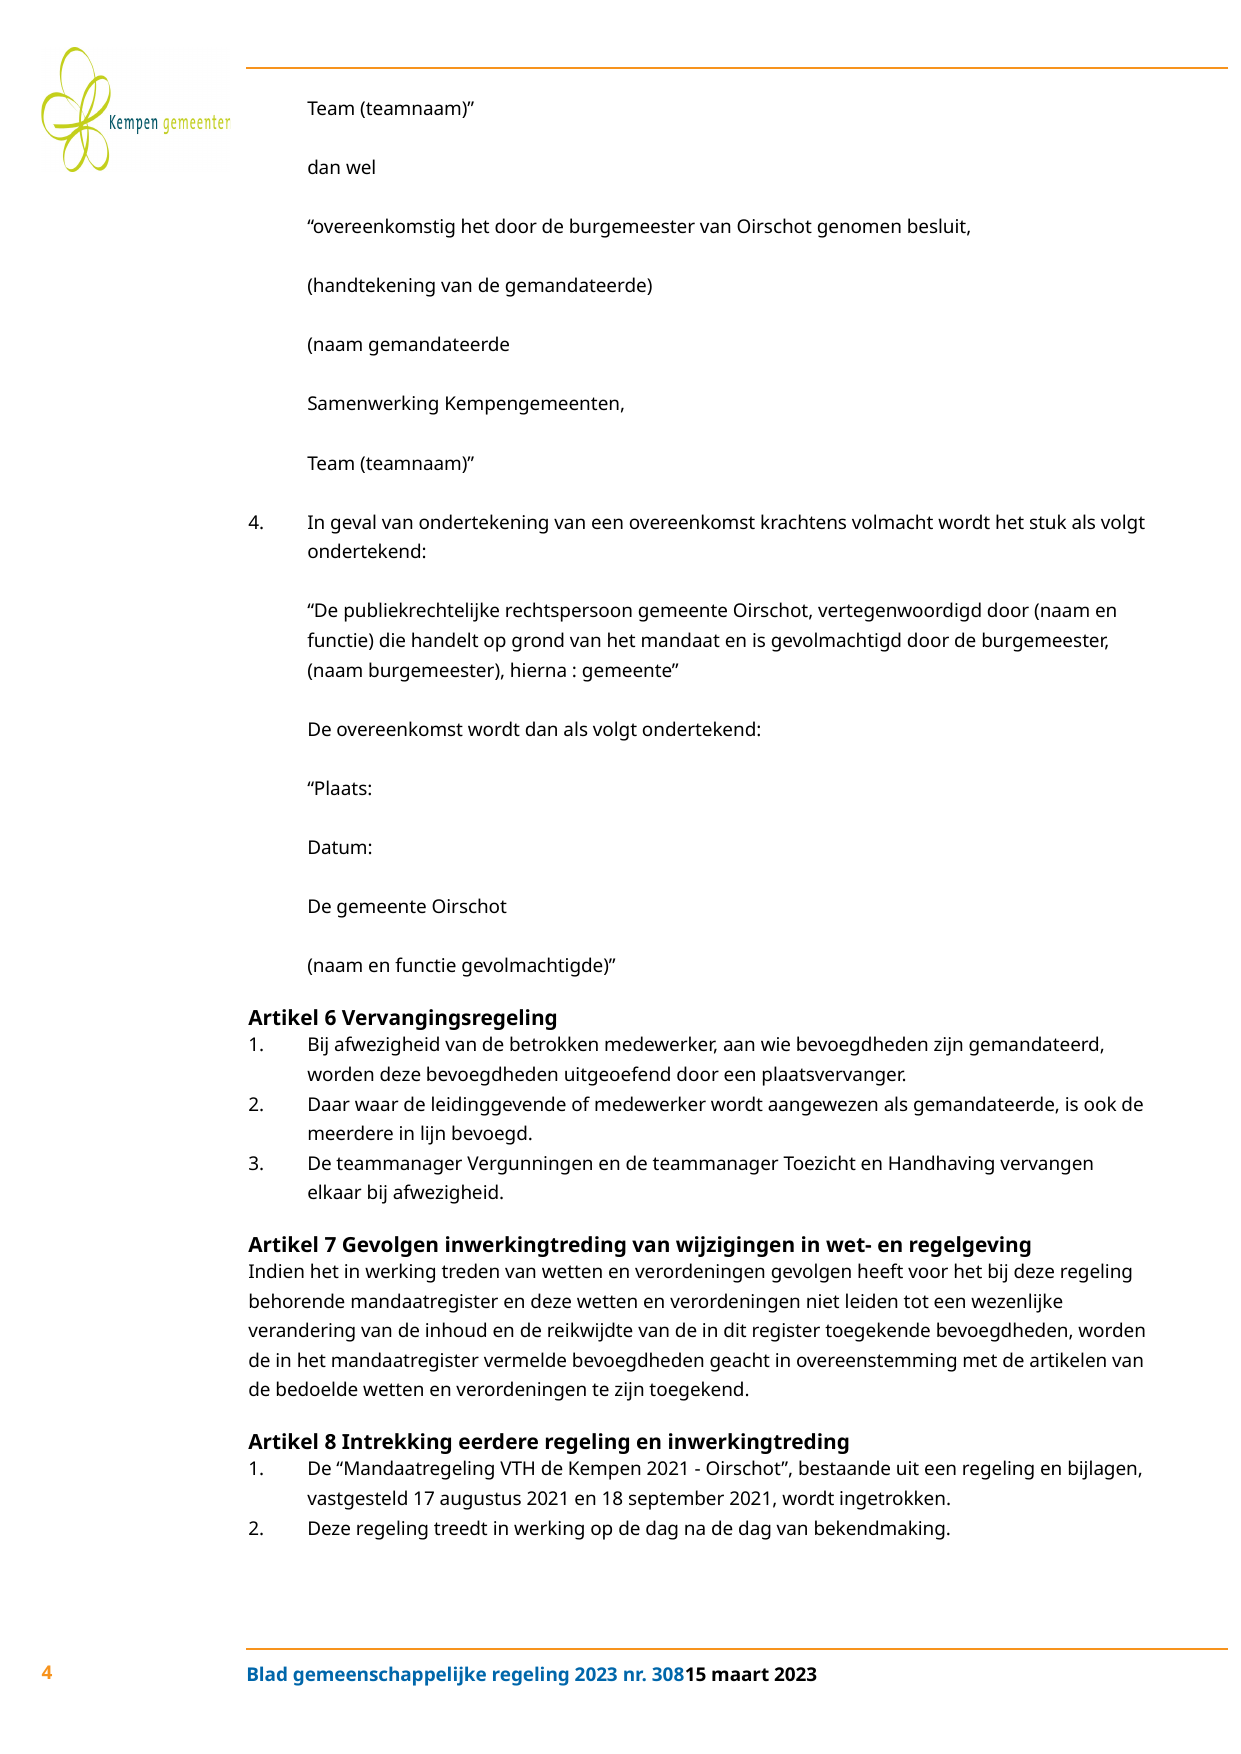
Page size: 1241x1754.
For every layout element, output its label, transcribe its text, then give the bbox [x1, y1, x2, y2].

list (handtekening van de gemandateerde) [248, 272, 1152, 298]
list “Plaats: [248, 775, 1152, 801]
list (naam gemandateerde [248, 331, 1152, 357]
list Datum: [248, 834, 1152, 860]
list De “Mandaatregeling VTH de Kempen 2021 - Oirschot”, bestaande uit een regeling en bijlagen, vastgesteld 17 augustus 2021 en 18 september 2021, wordt ingetrokken. [248, 1456, 1152, 1511]
list Team (teamnaam)” [248, 450, 1152, 476]
list De gemeente Oirschot [248, 893, 1152, 919]
list In geval van ondertekening van een overeenkomst krachtens volmacht wordt het stuk als volgt ondertekend: [248, 509, 1152, 564]
list “De publiekrechtelijke rechtspersoon gemeente Oirschot, vertegenwoordigd door (naam en functie) die handelt op grond van het mandaat en is gevolmachtigd door de burgemeester, (naam burgemeester), hierna : gemeente” [248, 598, 1152, 683]
text Artikel 8 Intrekking eerdere regeling en inwerkingtreding [248, 1427, 1152, 1456]
list “overeenkomstig het door de burgemeester van Oirschot genomen besluit, [248, 213, 1152, 239]
list dan wel [248, 154, 1152, 180]
list Samenwerking Kempengemeenten, [248, 391, 1152, 416]
list Daar waar de leidinggevende of medewerker wordt aangewezen als gemandateerde, is ook de meerdere in lijn bevoegd. [248, 1091, 1152, 1146]
list De overeenkomst wordt dan als volgt ondertekend: [248, 716, 1152, 742]
text Artikel 6 Vervangingsregeling [248, 1003, 1152, 1032]
text Artikel 7 Gevolgen inwerkingtreding van wijzigingen in wet- en regelgeving [248, 1230, 1152, 1258]
picture [41, 47, 231, 172]
list Team (teamnaam)” [248, 95, 1152, 121]
text Indien het in werking treden van wetten en verordeningen gevolgen heeft voor het bij deze regeling behorende mandaatregister en deze wetten en verordeningen niet leiden tot een wezenlijke verandering van de inhoud en de reikwijdte van de in dit register toegekende bevoegdheden, worden de in het mandaatregister vermelde bevoegdheden geacht in overeenstemming met de artikelen van de bedoelde wetten en verordeningen te zijn toegekend. [248, 1258, 1152, 1402]
list Bij afwezigheid van de betrokken medewerker, aan wie bevoegdheden zijn gemandateerd, worden deze bevoegdheden uitgeoefend door een plaatsvervanger. [248, 1032, 1152, 1087]
list De teammanager Vergunningen en de teammanager Toezicht en Handhaving vervangen elkaar bij afwezigheid. [248, 1150, 1152, 1205]
list (naam en functie gevolmachtigde)” [248, 953, 1152, 978]
list Deze regeling treedt in werking op de dag na de dag van bekendmaking. [248, 1515, 1152, 1540]
